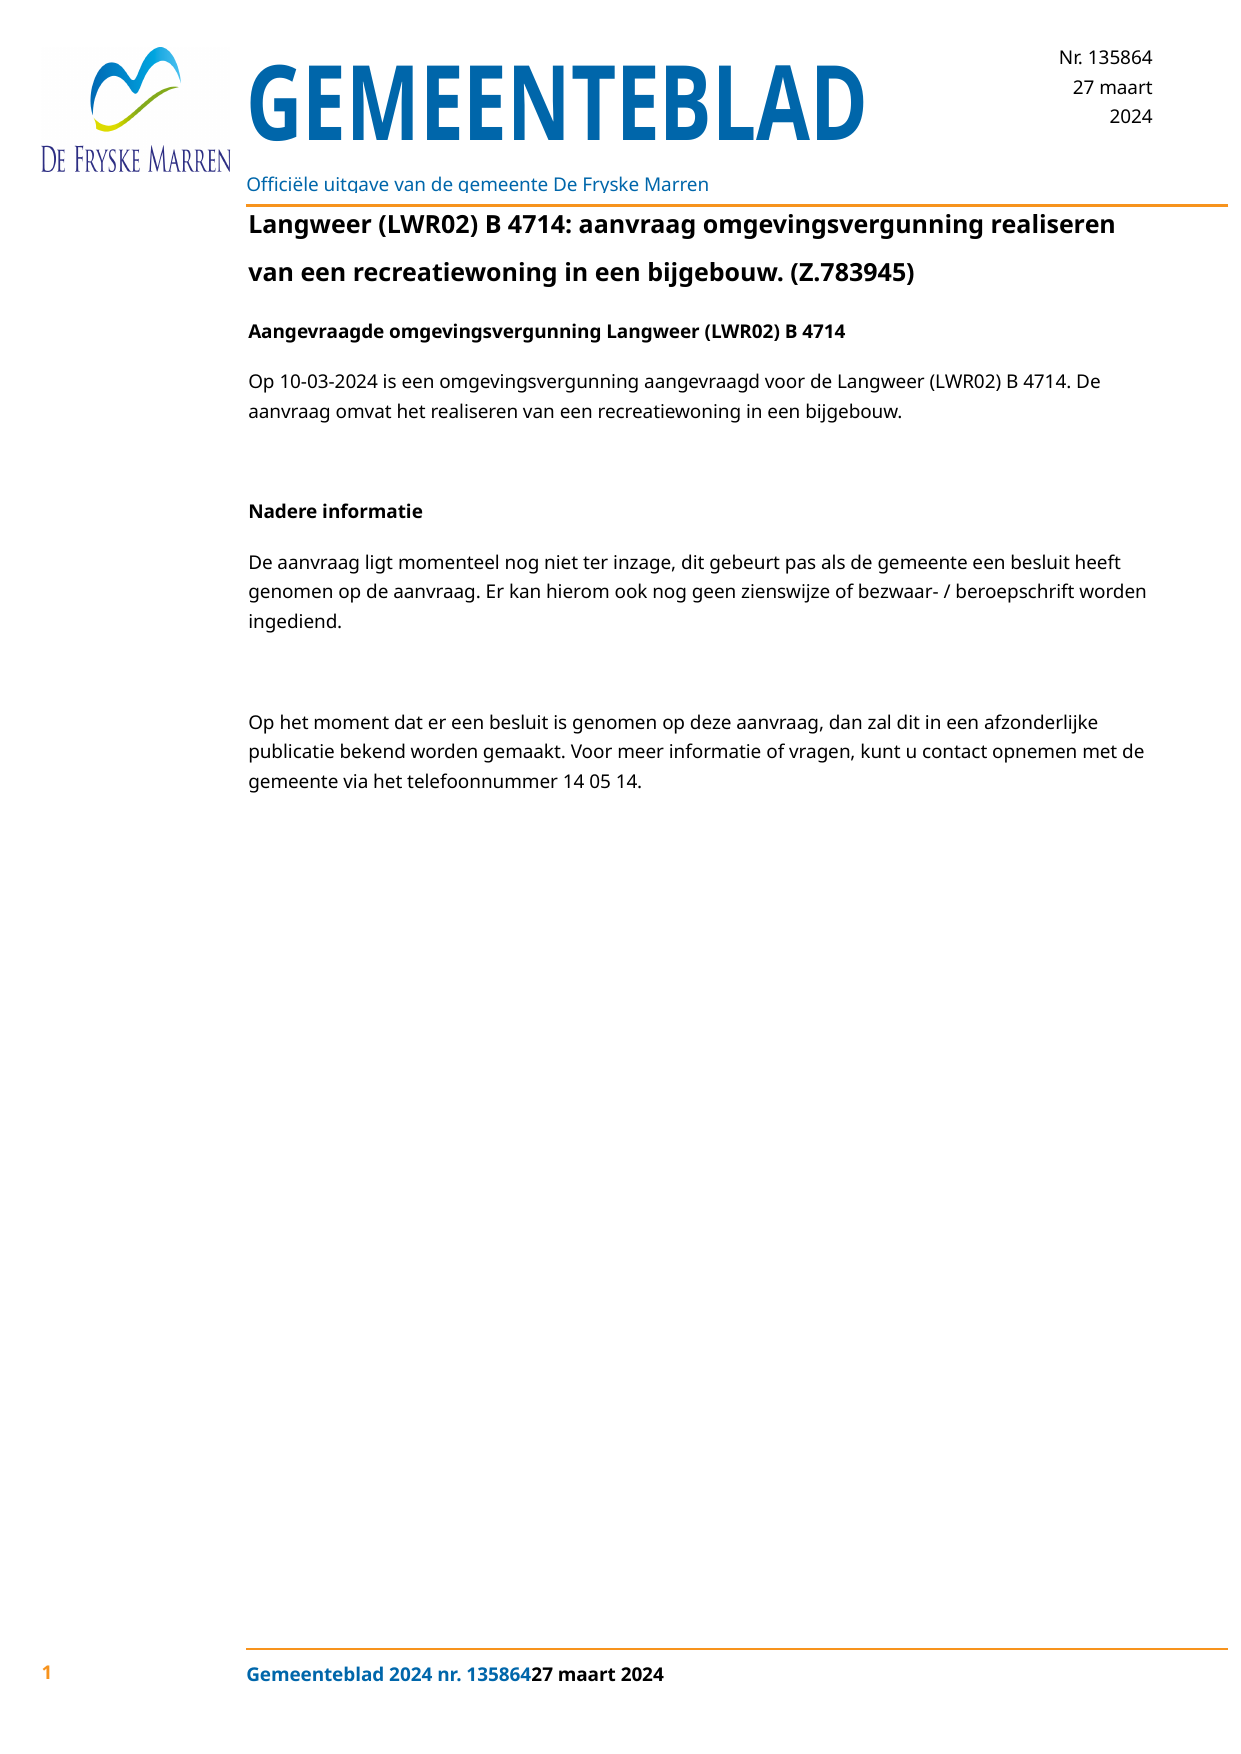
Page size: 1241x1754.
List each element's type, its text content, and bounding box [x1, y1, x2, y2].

picture [41, 47, 231, 172]
text Nadere informatie [248, 499, 1152, 524]
text De aanvraag ligt momenteel nog niet ter inzage, dit gebeurt pas als de gemeente een besluit heeft genomen op de aanvraag. Er kan hierom ook nog geen zienswijze of bezwaar- / beroepschrift worden ingediend. [248, 549, 1152, 634]
text Op het moment dat er een besluit is genomen op deze aanvraag, dan zal dit in een afzonderlijke publicatie bekend worden gemaakt. Voor meer informatie of vragen, kunt u contact opnemen met de gemeente via het telefoonnummer 14 05 14. [248, 709, 1152, 794]
text Op 10-03-2024 is een omgevingsvergunning aangevraagd voor de Langweer (LWR02) B 4714. De aanvraag omvat het realiseren van een recreatiewoning in een bijgebouw. [248, 368, 1152, 424]
text Aangevraagde omgevingsvergunning Langweer (LWR02) B 4714 [248, 318, 1152, 344]
text Langweer (LWR02) B 4714: aanvraag omgevingsvergunning realiseren van een recreatiewoning in een bijgebouw. (Z.783945) [248, 207, 1152, 288]
